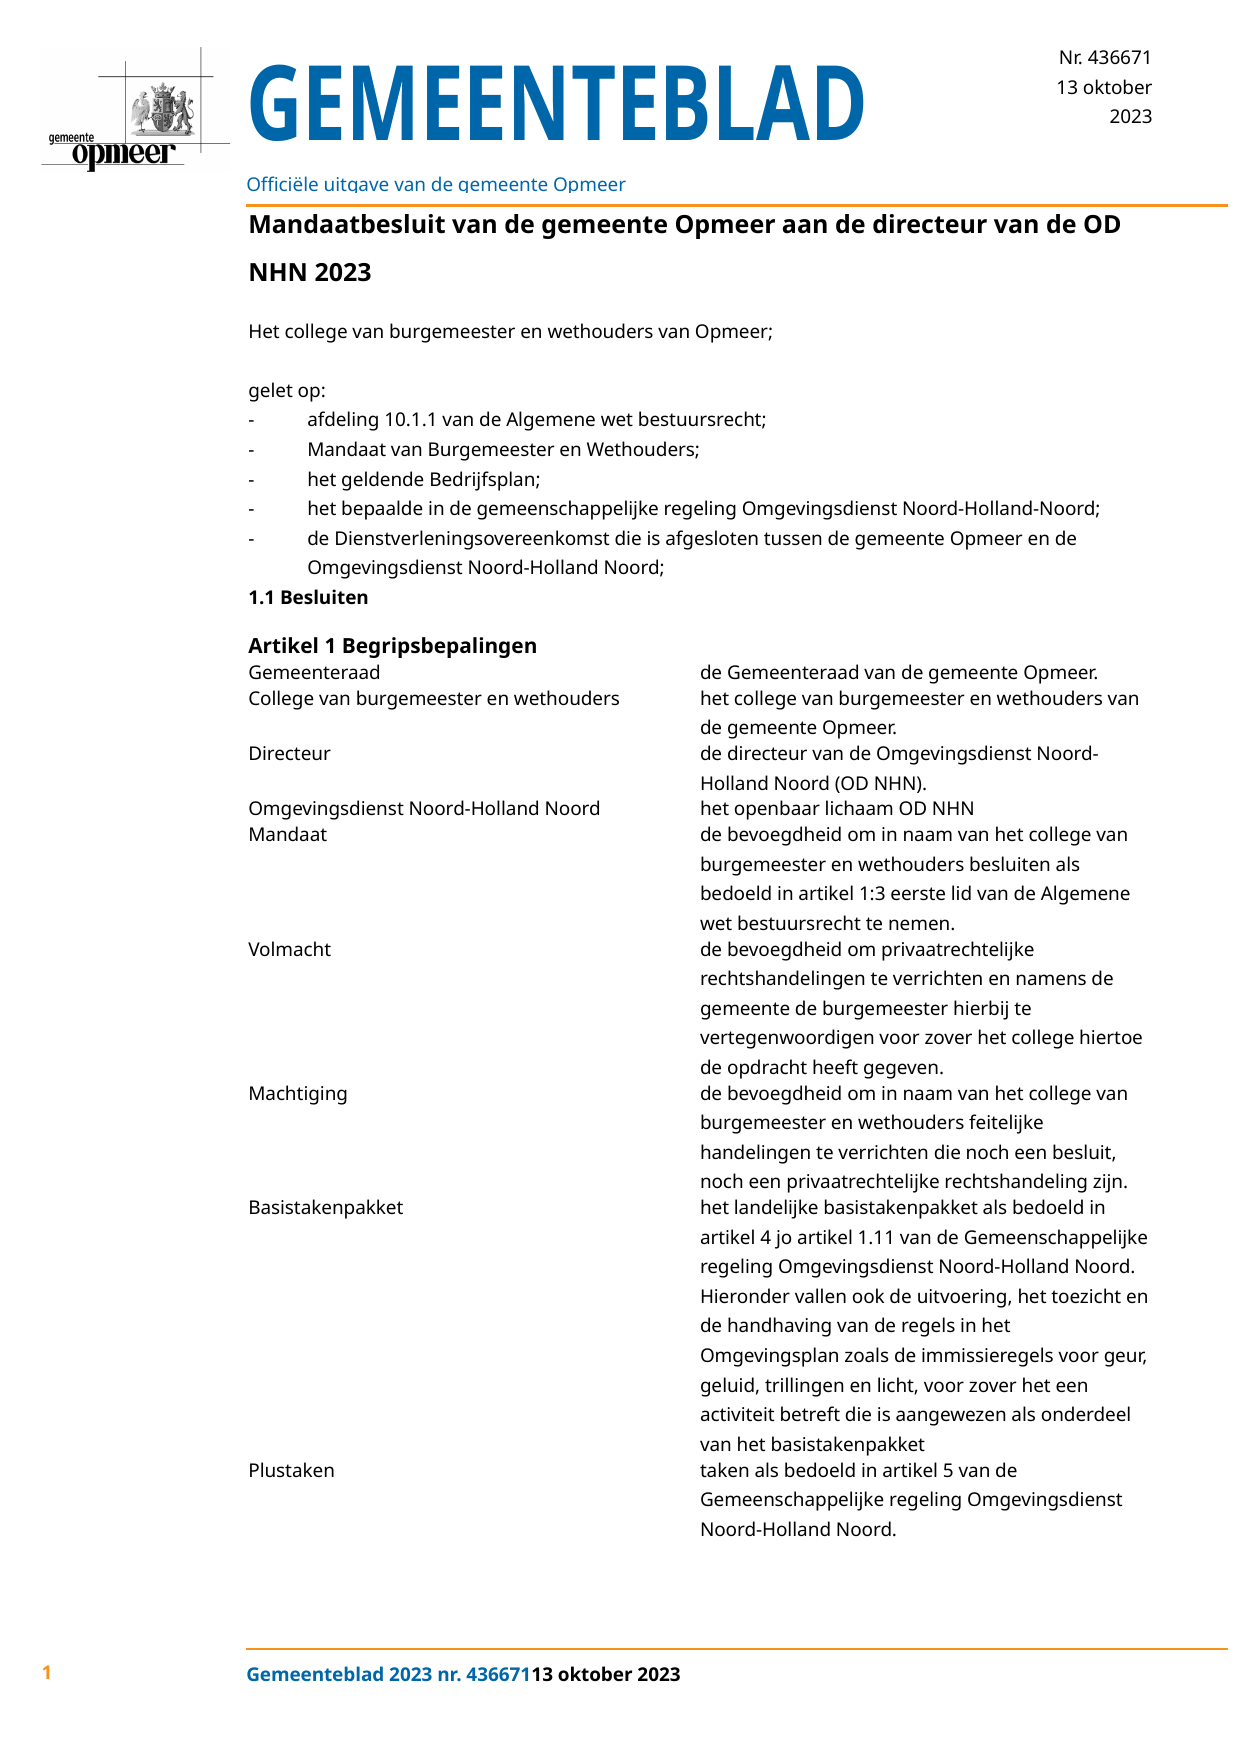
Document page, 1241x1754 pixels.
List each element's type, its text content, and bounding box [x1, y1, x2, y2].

table_cell de bevoegdheid om in naam van het college van burgemeester en wethouders feitelijke handelingen te verrichten die noch een besluit, noch een privaatrechtelijke rechtshandeling zijn. [700, 1080, 1152, 1194]
table_cell taken als bedoeld in artikel 5 van de Gemeenschappelijke regeling Omgevingsdienst Noord-Holland Noord. [700, 1457, 1152, 1542]
table_header de Gemeenteraad van de gemeente Opmeer. [700, 659, 1152, 685]
text Artikel 1 Begripsbepalingen [248, 631, 1152, 659]
table_cell het college van burgemeester en wethouders van de gemeente Opmeer. [700, 685, 1152, 740]
table_cell Directeur [248, 740, 700, 796]
picture [41, 47, 231, 172]
table_cell Mandaat [248, 821, 700, 936]
table_cell Machtiging [248, 1080, 700, 1194]
table_cell de directeur van de Omgevingsdienst Noord-Holland Noord (OD NHN). [700, 740, 1152, 796]
table_cell Basistakenpakket [248, 1194, 700, 1457]
table_cell de bevoegdheid om privaatrechtelijke rechtshandelingen te verrichten en namens de gemeente de burgemeester hierbij te vertegenwoordigen voor zover het college hiertoe de opdracht heeft gegeven. [700, 936, 1152, 1080]
table_cell Volmacht [248, 936, 700, 1080]
table_cell Omgevingsdienst Noord-Holland Noord [248, 796, 700, 821]
list de Dienstverleningsovereenkomst die is afgesloten tussen de gemeente Opmeer en de Omgevingsdienst Noord-Holland Noord; [248, 525, 1152, 580]
list Mandaat van Burgemeester en Wethouders; [248, 436, 1152, 462]
text Het college van burgemeester en wethouders van Opmeer; [248, 318, 1152, 344]
list het bepaalde in de gemeenschappelijke regeling Omgevingsdienst Noord-Holland-Noord; [248, 495, 1152, 521]
list afdeling 10.1.1 van de Algemene wet bestuursrecht; [248, 407, 1152, 432]
table_cell de bevoegdheid om in naam van het college van burgemeester en wethouders besluiten als bedoeld in artikel 1:3 eerste lid van de Algemene wet bestuursrecht te nemen. [700, 821, 1152, 936]
list het geldende Bedrijfsplan; [248, 466, 1152, 492]
table_header Gemeenteraad [248, 659, 700, 685]
table_cell het landelijke basistakenpakket als bedoeld in artikel 4 jo artikel 1.11 van de Gemeenschappelijke regeling Omgevingsdienst Noord-Holland Noord. Hieronder vallen ook de uitvoering, het toezicht en de handhaving van de regels in het Omgevingsplan zoals de immissieregels voor geur, geluid, trillingen en licht, voor zover het een activiteit betreft die is aangewezen als onderdeel van het basistakenpakket [700, 1194, 1152, 1457]
text gelet op: [248, 377, 1152, 403]
table_cell College van burgemeester en wethouders [248, 685, 700, 740]
text Mandaatbesluit van de gemeente Opmeer aan de directeur van de OD NHN 2023 [248, 207, 1152, 288]
table_cell het openbaar lichaam OD NHN [700, 796, 1152, 821]
text 1.1 Besluiten [248, 584, 1152, 610]
table_cell Plustaken [248, 1457, 700, 1542]
